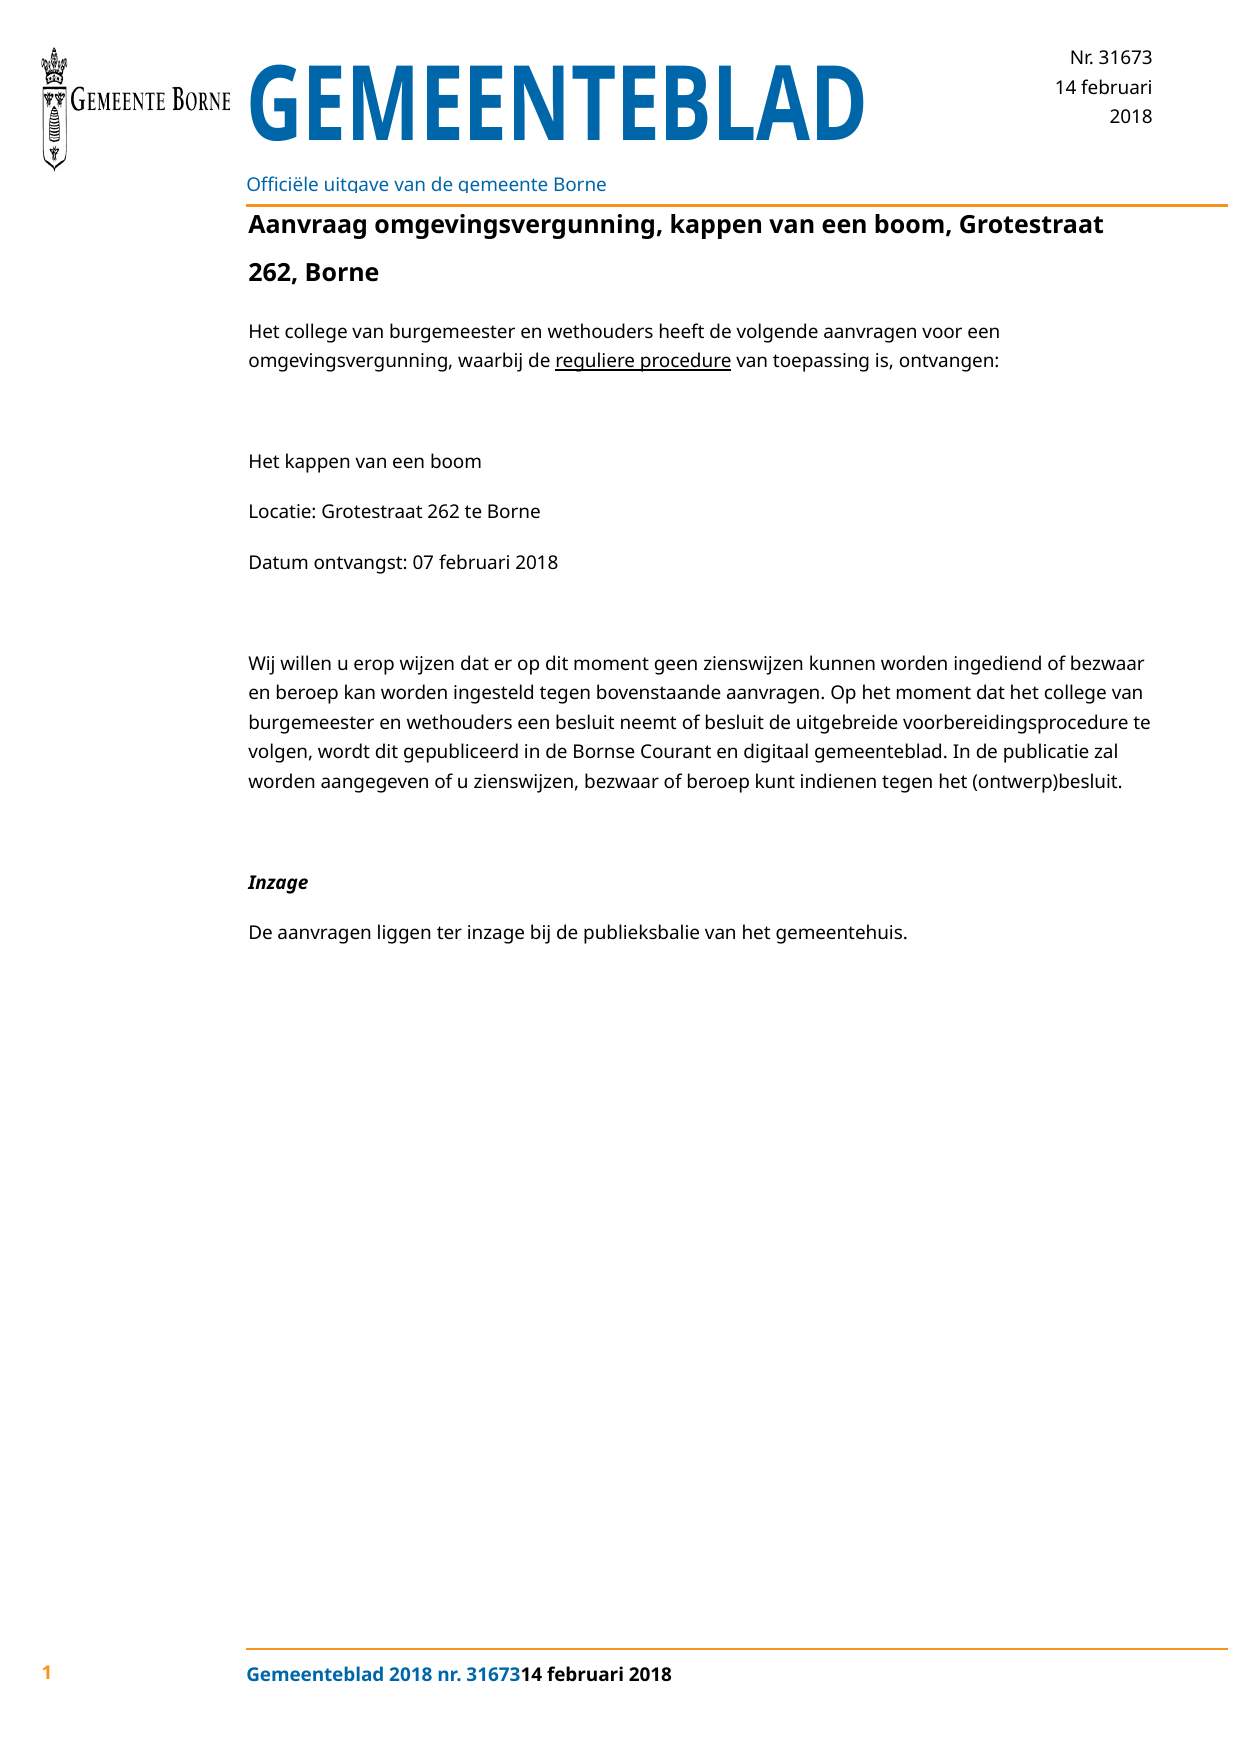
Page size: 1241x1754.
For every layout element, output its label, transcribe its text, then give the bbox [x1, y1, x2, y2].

text Wij willen u erop wijzen dat er op dit moment geen zienswijzen kunnen worden ingediend of bezwaar en beroep kan worden ingesteld tegen bovenstaande aanvragen. Op het moment dat het college van burgemeester en wethouders een besluit neemt of besluit de uitgebreide voorbereidingsprocedure te volgen, wordt dit gepubliceerd in de Bornse Courant en digitaal gemeenteblad. In de publicatie zal worden aangegeven of u zienswijzen, bezwaar of beroep kunt indienen tegen het (ontwerp)besluit. [248, 650, 1152, 794]
text Aanvraag omgevingsvergunning, kappen van een boom, Grotestraat 262, Borne [248, 207, 1152, 288]
text Inzage [248, 869, 1152, 895]
text Het college van burgemeester en wethouders heeft de volgende aanvragen voor een omgevingsvergunning, waarbij de reguliere procedure van toepassing is, ontvangen: [248, 318, 1152, 373]
text Datum ontvangst: 07 februari 2018 [248, 549, 1152, 575]
text Het kappen van een boom [248, 448, 1152, 474]
text De aanvragen liggen ter inzage bij de publieksbalie van het gemeentehuis. [248, 919, 1152, 945]
text Locatie: Grotestraat 262 te Borne [248, 499, 1152, 524]
picture [41, 47, 231, 172]
